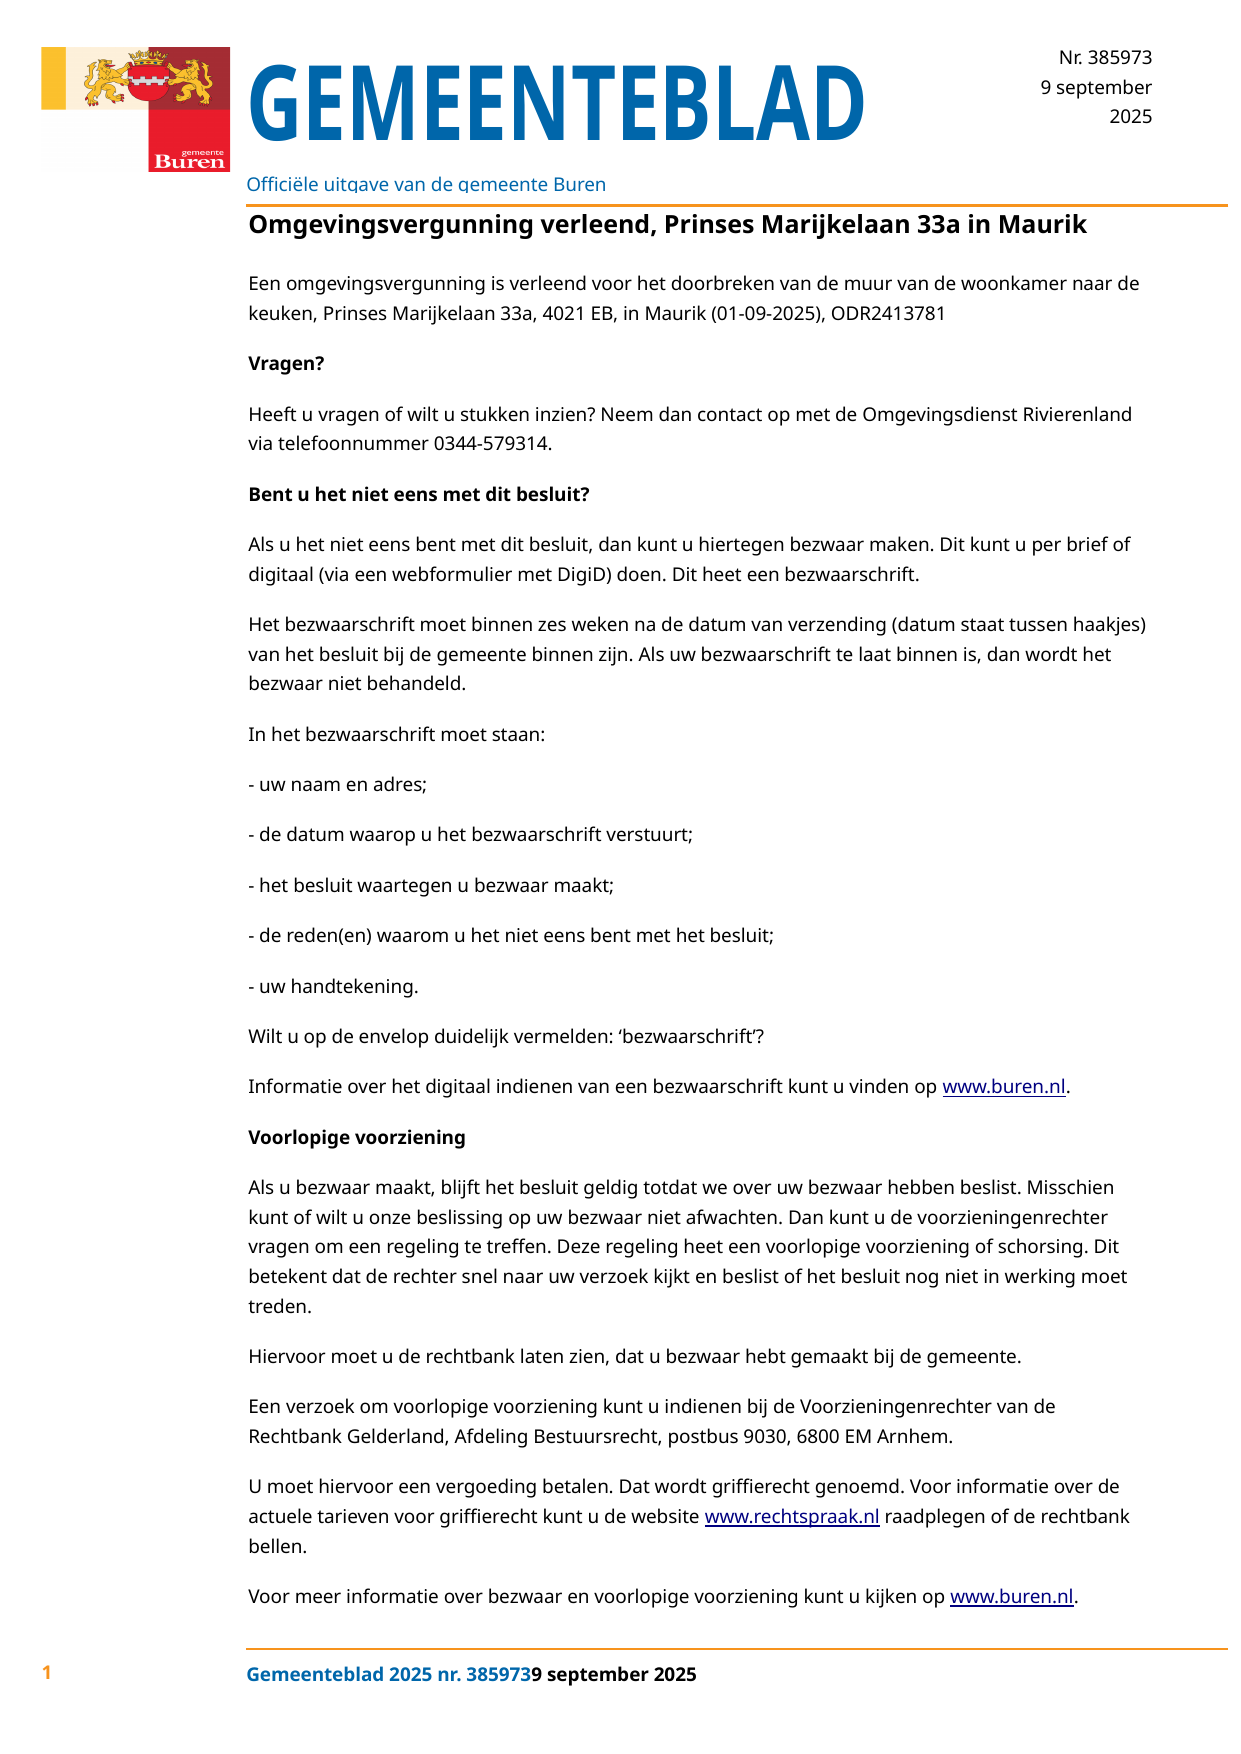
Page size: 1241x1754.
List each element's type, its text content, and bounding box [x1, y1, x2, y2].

text Vragen? [248, 350, 1152, 376]
text Informatie over het digitaal indienen van een bezwaarschrift kunt u vinden op www.buren.nl. [248, 1074, 1152, 1099]
text Een omgevingsvergunning is verleend voor het doorbreken van de muur van de woonkamer naar de keuken, Prinses Marijkelaan 33a, 4021 EB, in Maurik (01-09-2025), ODR2413781 [248, 270, 1152, 326]
text Als u het niet eens bent met dit besluit, dan kunt u hiertegen bezwaar maken. Dit kunt u per brief of digitaal (via een webformulier met DigiD) doen. Dit heet een bezwaarschrift. [248, 531, 1152, 586]
text Omgevingsvergunning verleend, Prinses Marijkelaan 33a in Maurik [248, 207, 1152, 241]
picture [41, 47, 231, 172]
text - uw handtekening. [248, 973, 1152, 998]
text - de datum waarop u het bezwaarschrift verstuurt; [248, 822, 1152, 847]
text - de reden(en) waarom u het niet eens bent met het besluit; [248, 922, 1152, 948]
text Voor meer informatie over bezwaar en voorlopige voorziening kunt u kijken op www.buren.nl. [248, 1583, 1152, 1609]
text Wilt u op de envelop duidelijk vermelden: ‘bezwaarschrift’? [248, 1023, 1152, 1049]
text Heeft u vragen of wilt u stukken inzien? Neem dan contact op met de Omgevingsdienst Rivierenland via telefoonnummer 0344-579314. [248, 401, 1152, 456]
text Voorlopige voorziening [248, 1124, 1152, 1150]
text Een verzoek om voorlopige voorziening kunt u indienen bij de Voorzieningenrechter van de Rechtbank Gelderland, Afdeling Bestuursrecht, postbus 9030, 6800 EM Arnhem. [248, 1394, 1152, 1449]
text U moet hiervoor een vergoeding betalen. Dat wordt griffierecht genoemd. Voor informatie over de actuele tarieven voor griffierecht kunt u de website www.rechtspraak.nl raadplegen of de rechtbank bellen. [248, 1474, 1152, 1558]
text Als u bezwaar maakt, blijft het besluit geldig totdat we over uw bezwaar hebben beslist. Misschien kunt of wilt u onze beslissing op uw bezwaar niet afwachten. Dan kunt u de voorzieningenrechter vragen om een regeling te treffen. Deze regeling heet een voorlopige voorziening of schorsing. Dit betekent dat de rechter snel naar uw verzoek kijkt en beslist of het besluit nog niet in werking moet treden. [248, 1174, 1152, 1318]
text Hiervoor moet u de rechtbank laten zien, dat u bezwaar hebt gemaakt bij de gemeente. [248, 1343, 1152, 1369]
text In het bezwaarschrift moet staan: [248, 721, 1152, 746]
text - uw naam en adres; [248, 771, 1152, 797]
text Het bezwaarschrift moet binnen zes weken na de datum van verzending (datum staat tussen haakjes) van het besluit bij de gemeente binnen zijn. Als uw bezwaarschrift te laat binnen is, dan wordt het bezwaar niet behandeld. [248, 611, 1152, 696]
text Bent u het niet eens met dit besluit? [248, 481, 1152, 506]
text - het besluit waartegen u bezwaar maakt; [248, 872, 1152, 898]
